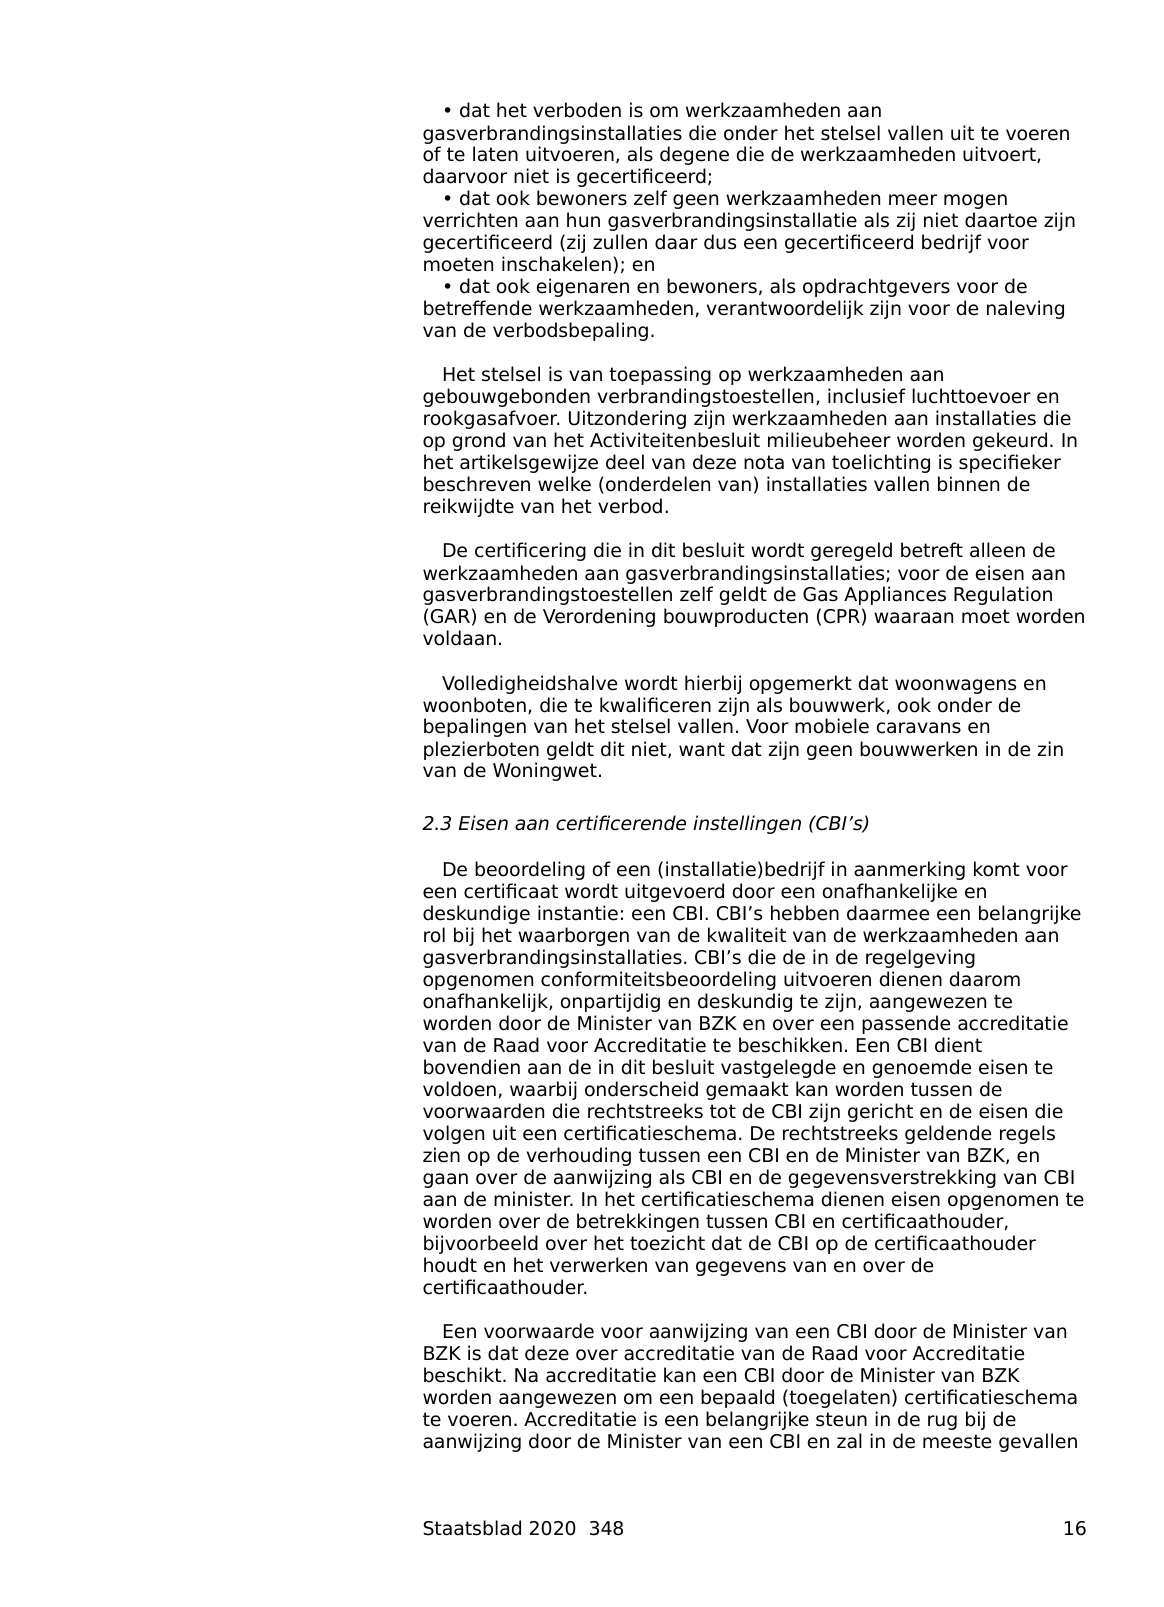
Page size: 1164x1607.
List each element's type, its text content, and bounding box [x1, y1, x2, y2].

text • dat het verboden is om werkzaamheden aan gasverbrandingsinstallaties die onder het stelsel vallen uit te voeren of te laten uitvoeren, als degene die de werkzaamheden uitvoert, daarvoor niet is gecertificeerd; [422, 100, 1087, 188]
text Volledigheidshalve wordt hierbij opgemerkt dat woonwagens en woonboten, die te kwalificeren zijn als bouwwerk, ook onder de bepalingen van het stelsel vallen. Voor mobiele caravans en plezierboten geldt dit niet, want dat zijn geen bouwwerken in de zin van de Woningwet. [422, 672, 1087, 782]
text • dat ook bewoners zelf geen werkzaamheden meer mogen verrichten aan hun gasverbrandingsinstallatie als zij niet daartoe zijn gecertificeerd (zij zullen daar dus een gecertificeerd bedrijf voor moeten inschakelen); en [422, 188, 1087, 276]
text Het stelsel is van toepassing op werkzaamheden aan gebouwgebonden verbrandingstoestellen, inclusief luchttoevoer en rookgasafvoer. Uitzondering zijn werkzaamheden aan installaties die op grond van het Activiteitenbesluit milieubeheer worden gekeurd. In het artikelsgewijze deel van deze nota van toelichting is specifieker beschreven welke (onderdelen van) installaties vallen binnen de reikwijdte van het verbod. [422, 364, 1087, 518]
text De beoordeling of een (installatie)bedrijf in aanmerking komt voor een certificaat wordt uitgevoerd door een onafhankelijke en deskundige instantie: een CBI. CBI’s hebben daarmee een belangrijke rol bij het waarborgen van de kwaliteit van de werkzaamheden aan gasverbrandingsinstallaties. CBI’s die de in de regelgeving opgenomen conformiteitsbeoordeling uitvoeren dienen daarom onafhankelijk, onpartijdig en deskundig te zijn, aangewezen te worden door de Minister van BZK en over een passende accreditatie van de Raad voor Accreditatie te beschikken. Een CBI dient bovendien aan de in dit besluit vastgelegde en genoemde eisen te voldoen, waarbij onderscheid gemaakt kan worden tussen de voorwaarden die rechtstreeks tot de CBI zijn gericht en de eisen die volgen uit een certificatieschema. De rechtstreeks geldende regels zien op de verhouding tussen een CBI en de Minister van BZK, en gaan over de aanwijzing als CBI en de gegevensverstrekking van CBI aan de minister. In het certificatieschema dienen eisen opgenomen te worden over de betrekkingen tussen CBI en certificaathouder, bijvoorbeeld over het toezicht dat de CBI op de certificaathouder houdt en het verwerken van gegevens van en over de certificaathouder. [422, 859, 1087, 1299]
text Een voorwaarde voor aanwijzing van een CBI door de Minister van BZK is dat deze over accreditatie van de Raad voor Accreditatie beschikt. Na accreditatie kan een CBI door de Minister van BZK worden aangewezen om een bepaald (toegelaten) certificatieschema te voeren. Accreditatie is een belangrijke steun in de rug bij de aanwijzing door de Minister van een CBI en zal in de meeste gevallen [422, 1321, 1087, 1453]
text De certificering die in dit besluit wordt geregeld betreft alleen de werkzaamheden aan gasverbrandingsinstallaties; voor de eisen aan gasverbrandingstoestellen zelf geldt de Gas Appliances Regulation (GAR) en de Verordening bouwproducten (CPR) waaraan moet worden voldaan. [422, 540, 1087, 650]
subtitle 2.3 Eisen aan certificerende instellingen (CBI’s) [422, 812, 1087, 834]
text • dat ook eigenaren en bewoners, als opdrachtgevers voor de betreffende werkzaamheden, verantwoordelijk zijn voor de naleving van de verbodsbepaling. [422, 276, 1087, 342]
